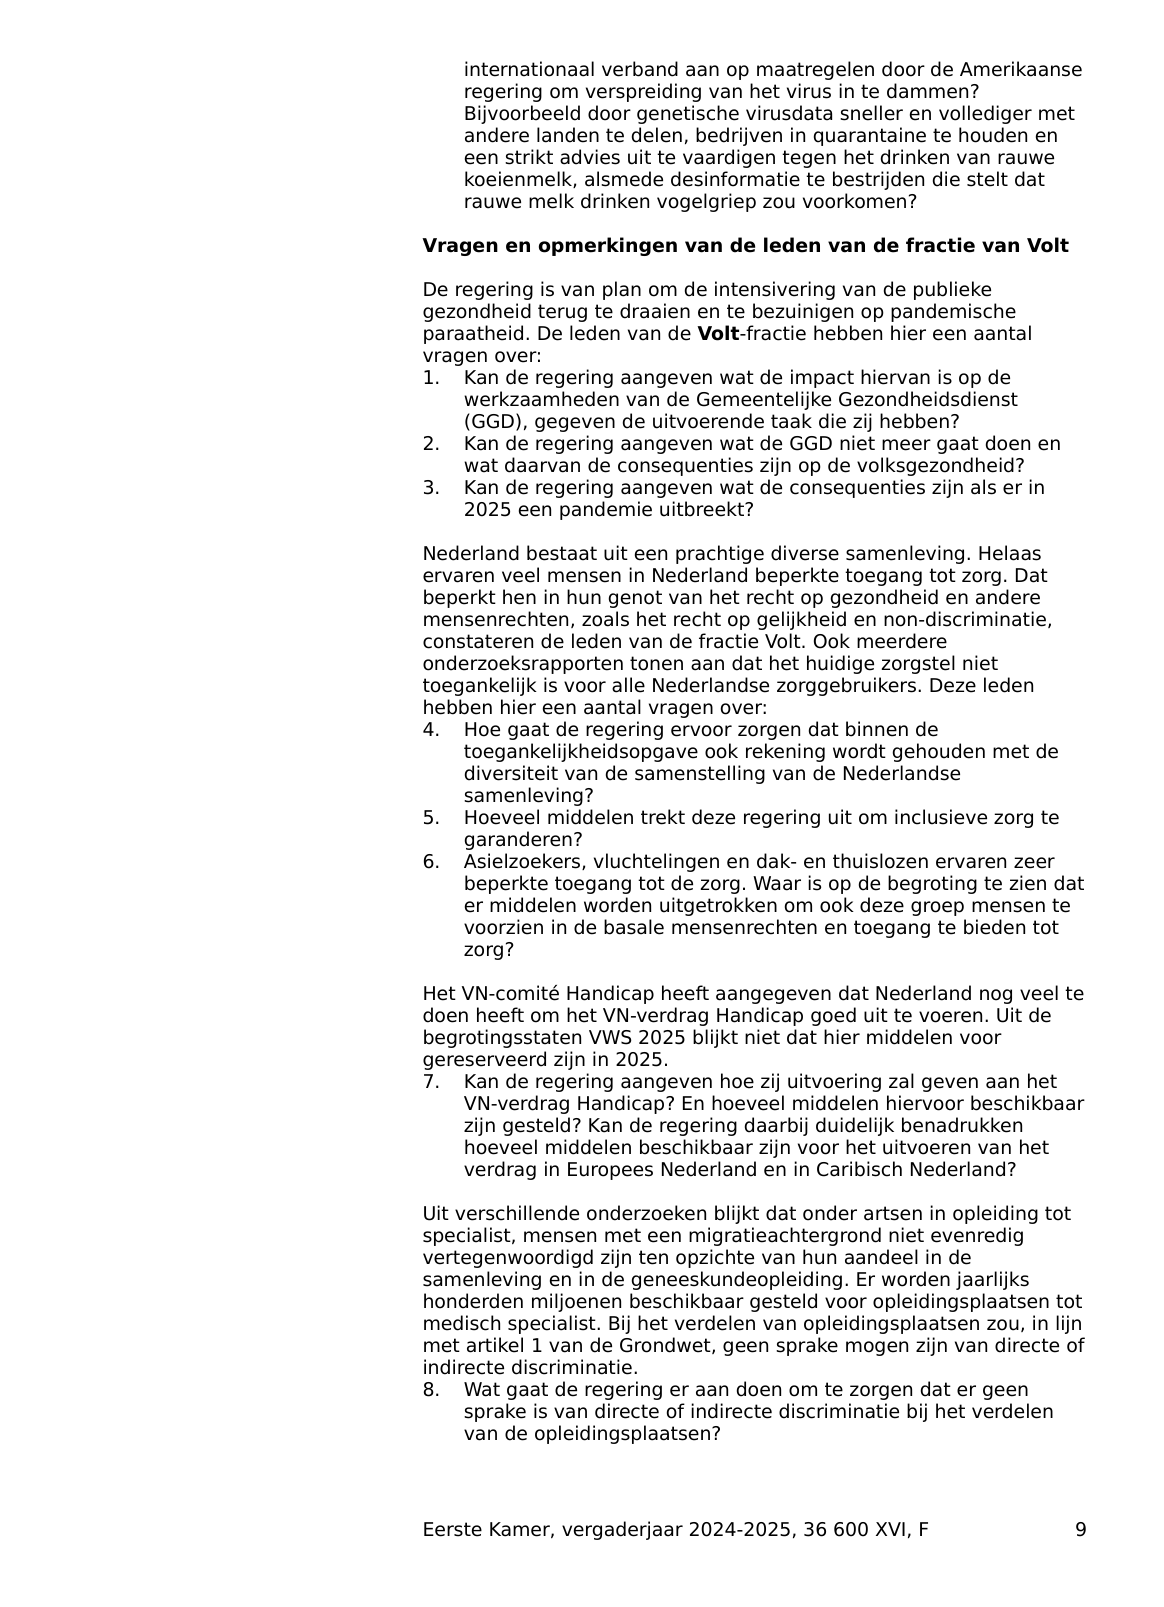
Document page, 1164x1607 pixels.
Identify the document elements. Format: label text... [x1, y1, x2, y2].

text 2. Kan de regering aangeven wat de GGD niet meer gaat doen en wat daarvan de consequenties zijn op de volksgezondheid? [422, 433, 1087, 477]
text 6. Asielzoekers, vluchtelingen en dak- en thuislozen ervaren zeer beperkte toegang tot de zorg. Waar is op de begroting te zien dat er middelen worden uitgetrokken om ook deze groep mensen te voorzien in de basale mensenrechten en toegang te bieden tot zorg? [422, 851, 1087, 961]
text 7. Kan de regering aangeven hoe zij uitvoering zal geven aan het VN-verdrag Handicap? En hoeveel middelen hiervoor beschikbaar zijn gesteld? Kan de regering daarbij duidelijk benadrukken hoeveel middelen beschikbaar zijn voor het uitvoeren van het verdrag in Europees Nederland en in Caribisch Nederland? [422, 1071, 1087, 1181]
text Het VN-comité Handicap heeft aangegeven dat Nederland nog veel te doen heeft om het VN-verdrag Handicap goed uit te voeren. Uit de begrotingsstaten VWS 2025 blijkt niet dat hier middelen voor gereserveerd zijn in 2025. [422, 983, 1087, 1071]
text 8. Wat gaat de regering er aan doen om te zorgen dat er geen sprake is van directe of indirecte discriminatie bij het verdelen van de opleidingsplaatsen? [422, 1379, 1087, 1445]
text 1. Kan de regering aangeven wat de impact hiervan is op de werkzaamheden van de Gemeentelijke Gezondheidsdienst (GGD), gegeven de uitvoerende taak die zij hebben? [422, 367, 1087, 433]
text 3. Kan de regering aangeven wat de consequenties zijn als er in 2025 een pandemie uitbreekt? [422, 477, 1087, 521]
text Uit verschillende onderzoeken blijkt dat onder artsen in opleiding tot specialist, mensen met een migratieachtergrond niet evenredig vertegenwoordigd zijn ten opzichte van hun aandeel in de samenleving en in de geneeskundeopleiding. Er worden jaarlijks honderden miljoenen beschikbaar gesteld voor opleidingsplaatsen tot medisch specialist. Bij het verdelen van opleidingsplaatsen zou, in lijn met artikel 1 van de Grondwet, geen sprake mogen zijn van directe of indirecte discriminatie. [422, 1203, 1087, 1379]
text 5. Hoeveel middelen trekt deze regering uit om inclusieve zorg te garanderen? [422, 807, 1087, 851]
subtitle Vragen en opmerkingen van de leden van de fractie van Volt [422, 235, 1087, 257]
text De regering is van plan om de intensivering van de publieke gezondheid terug te draaien en te bezuinigen op pandemische paraatheid. De leden van de Volt-fractie hebben hier een aantal vragen over: [422, 279, 1087, 367]
text 4. Hoe gaat de regering ervoor zorgen dat binnen de toegankelijkheidsopgave ook rekening wordt gehouden met de diversiteit van de samenstelling van de Nederlandse samenleving? [422, 719, 1087, 807]
text Nederland bestaat uit een prachtige diverse samenleving. Helaas ervaren veel mensen in Nederland beperkte toegang tot zorg. Dat beperkt hen in hun genot van het recht op gezondheid en andere mensenrechten, zoals het recht op gelijkheid en non-discriminatie, constateren de leden van de fractie Volt. Ook meerdere onderzoeksrapporten tonen aan dat het huidige zorgstel niet toegankelijk is voor alle Nederlandse zorggebruikers. Deze leden hebben hier een aantal vragen over: [422, 543, 1087, 719]
text internationaal verband aan op maatregelen door de Amerikaanse regering om verspreiding van het virus in te dammen? Bijvoorbeeld door genetische virusdata sneller en vollediger met andere landen te delen, bedrijven in quarantaine te houden en een strikt advies uit te vaardigen tegen het drinken van rauwe koeienmelk, alsmede desinformatie te bestrijden die stelt dat rauwe melk drinken vogelgriep zou voorkomen? [422, 59, 1087, 213]
